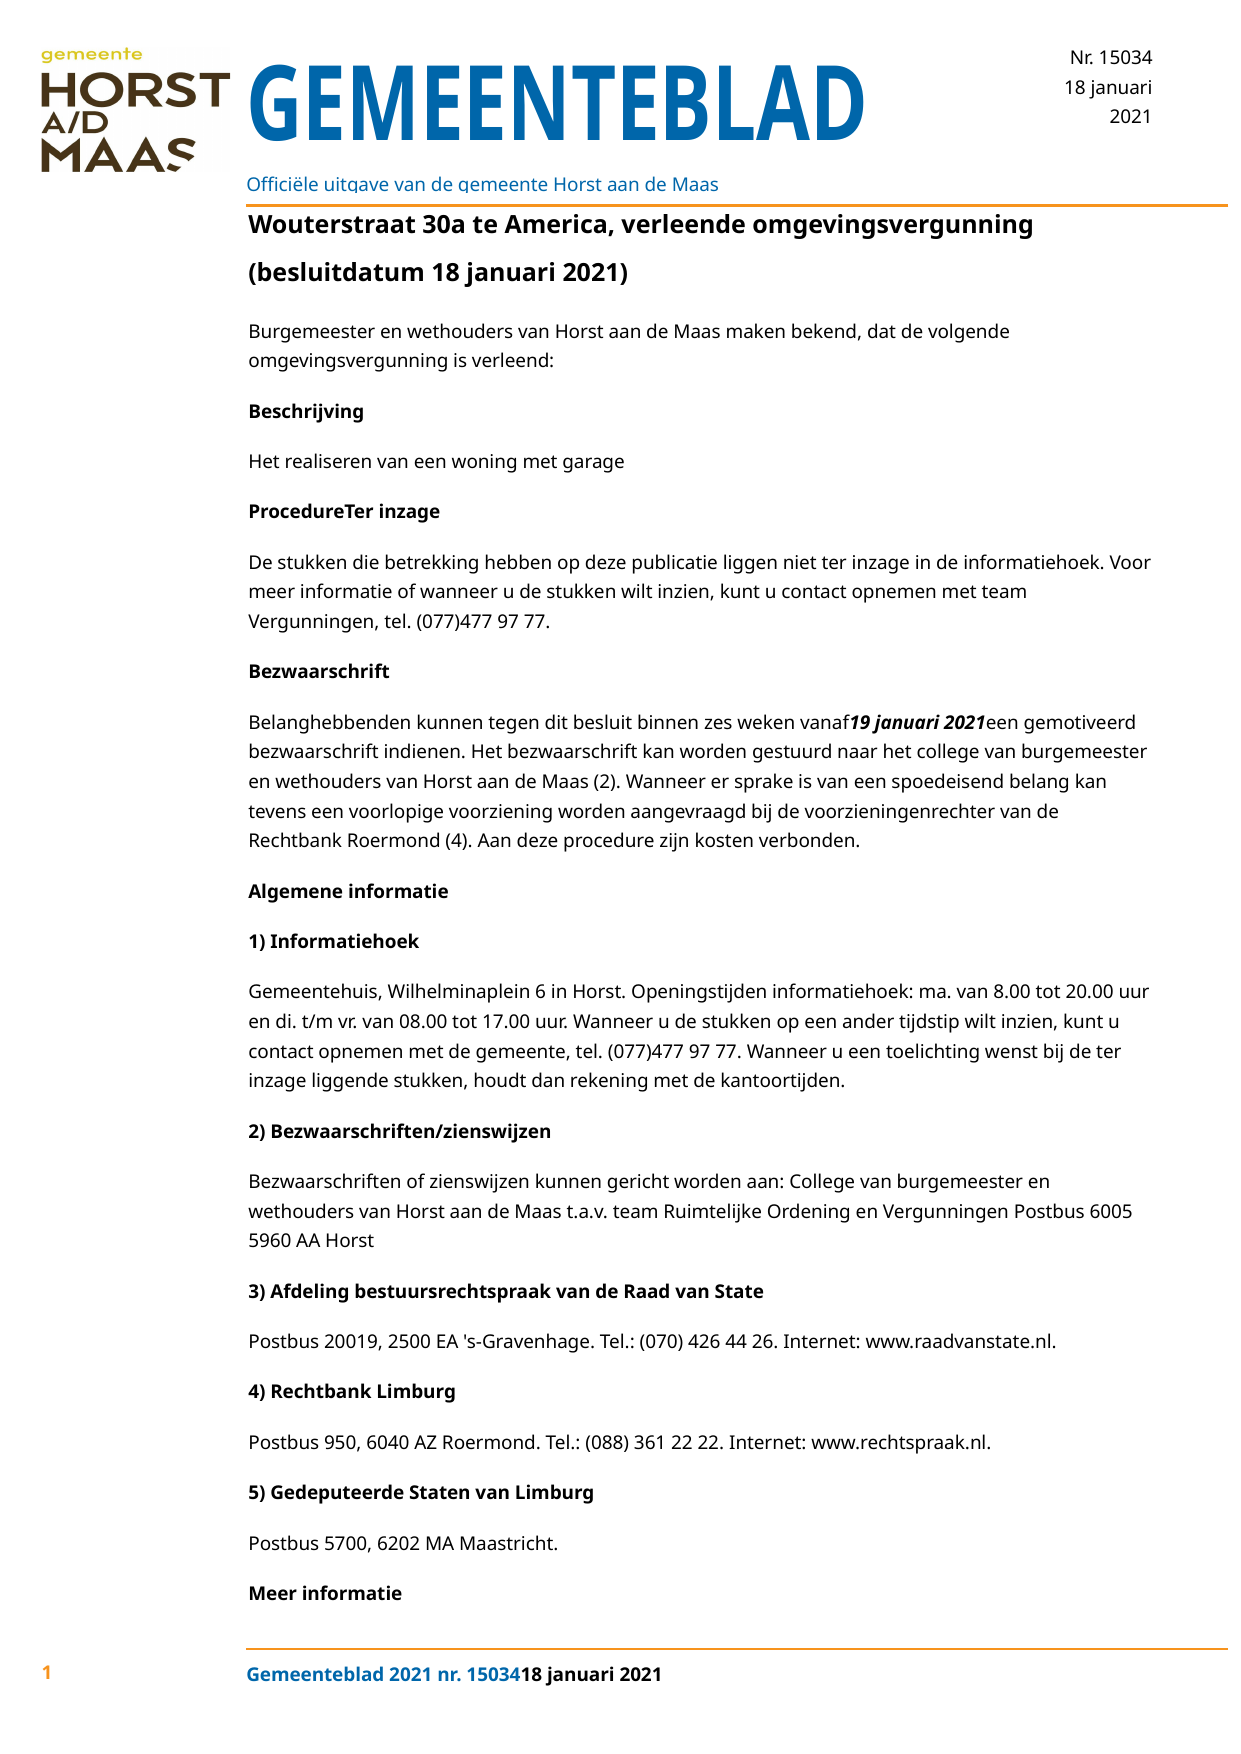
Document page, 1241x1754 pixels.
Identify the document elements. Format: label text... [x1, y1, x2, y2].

text Belanghebbenden kunnen tegen dit besluit binnen zes weken vanaf19 januari 2021een gemotiveerd bezwaarschrift indienen. Het bezwaarschrift kan worden gestuurd naar het college van burgemeester en wethouders van Horst aan de Maas (2). Wanneer er sprake is van een spoedeisend belang kan tevens een voorlopige voorziening worden aangevraagd bij de voorzieningenrechter van de Rechtbank Roermond (4). Aan deze procedure zijn kosten verbonden. [248, 709, 1152, 853]
text 2) Bezwaarschriften/zienswijzen [248, 1118, 1152, 1144]
text Bezwaarschrift [248, 659, 1152, 684]
text 3) Afdeling bestuursrechtspraak van de Raad van State [248, 1278, 1152, 1304]
text Postbus 5700, 6202 MA Maastricht. [248, 1530, 1152, 1556]
text Postbus 20019, 2500 EA 's-Gravenhage. Tel.: (070) 426 44 26. Internet: www.raadvanstate.nl. [248, 1328, 1152, 1354]
text Postbus 950, 6040 AZ Roermond. Tel.: (088) 361 22 22. Internet: www.rechtspraak.nl. [248, 1429, 1152, 1455]
text 1) Informatiehoek [248, 928, 1152, 954]
text Burgemeester en wethouders van Horst aan de Maas maken bekend, dat de volgende omgevingsvergunning is verleend: [248, 318, 1152, 373]
text Meer informatie [248, 1580, 1152, 1606]
text 4) Rechtbank Limburg [248, 1379, 1152, 1404]
text Beschrijving [248, 398, 1152, 424]
text Wouterstraat 30a te America, verleende omgevingsvergunning (besluitdatum 18 januari 2021) [248, 207, 1152, 288]
text Algemene informatie [248, 878, 1152, 904]
picture [41, 47, 231, 172]
text 5) Gedeputeerde Staten van Limburg [248, 1479, 1152, 1505]
text Gemeentehuis, Wilhelminaplein 6 in Horst. Openingstijden informatiehoek: ma. van 8.00 tot 20.00 uur en di. t/m vr. van 08.00 tot 17.00 uur. Wanneer u de stukken op een ander tijdstip wilt inzien, kunt u contact opnemen met de gemeente, tel. (077)477 97 77. Wanneer u een toelichting wenst bij de ter inzage liggende stukken, houdt dan rekening met de kantoortijden. [248, 979, 1152, 1093]
text Bezwaarschriften of zienswijzen kunnen gericht worden aan: College van burgemeester en wethouders van Horst aan de Maas t.a.v. team Ruimtelijke Ordening en Vergunningen Postbus 6005 5960 AA Horst [248, 1168, 1152, 1253]
text ProcedureTer inzage [248, 499, 1152, 524]
text De stukken die betrekking hebben op deze publicatie liggen niet ter inzage in de informatiehoek. Voor meer informatie of wanneer u de stukken wilt inzien, kunt u contact opnemen met team Vergunningen, tel. (077)477 97 77. [248, 549, 1152, 634]
text Het realiseren van een woning met garage [248, 448, 1152, 474]
